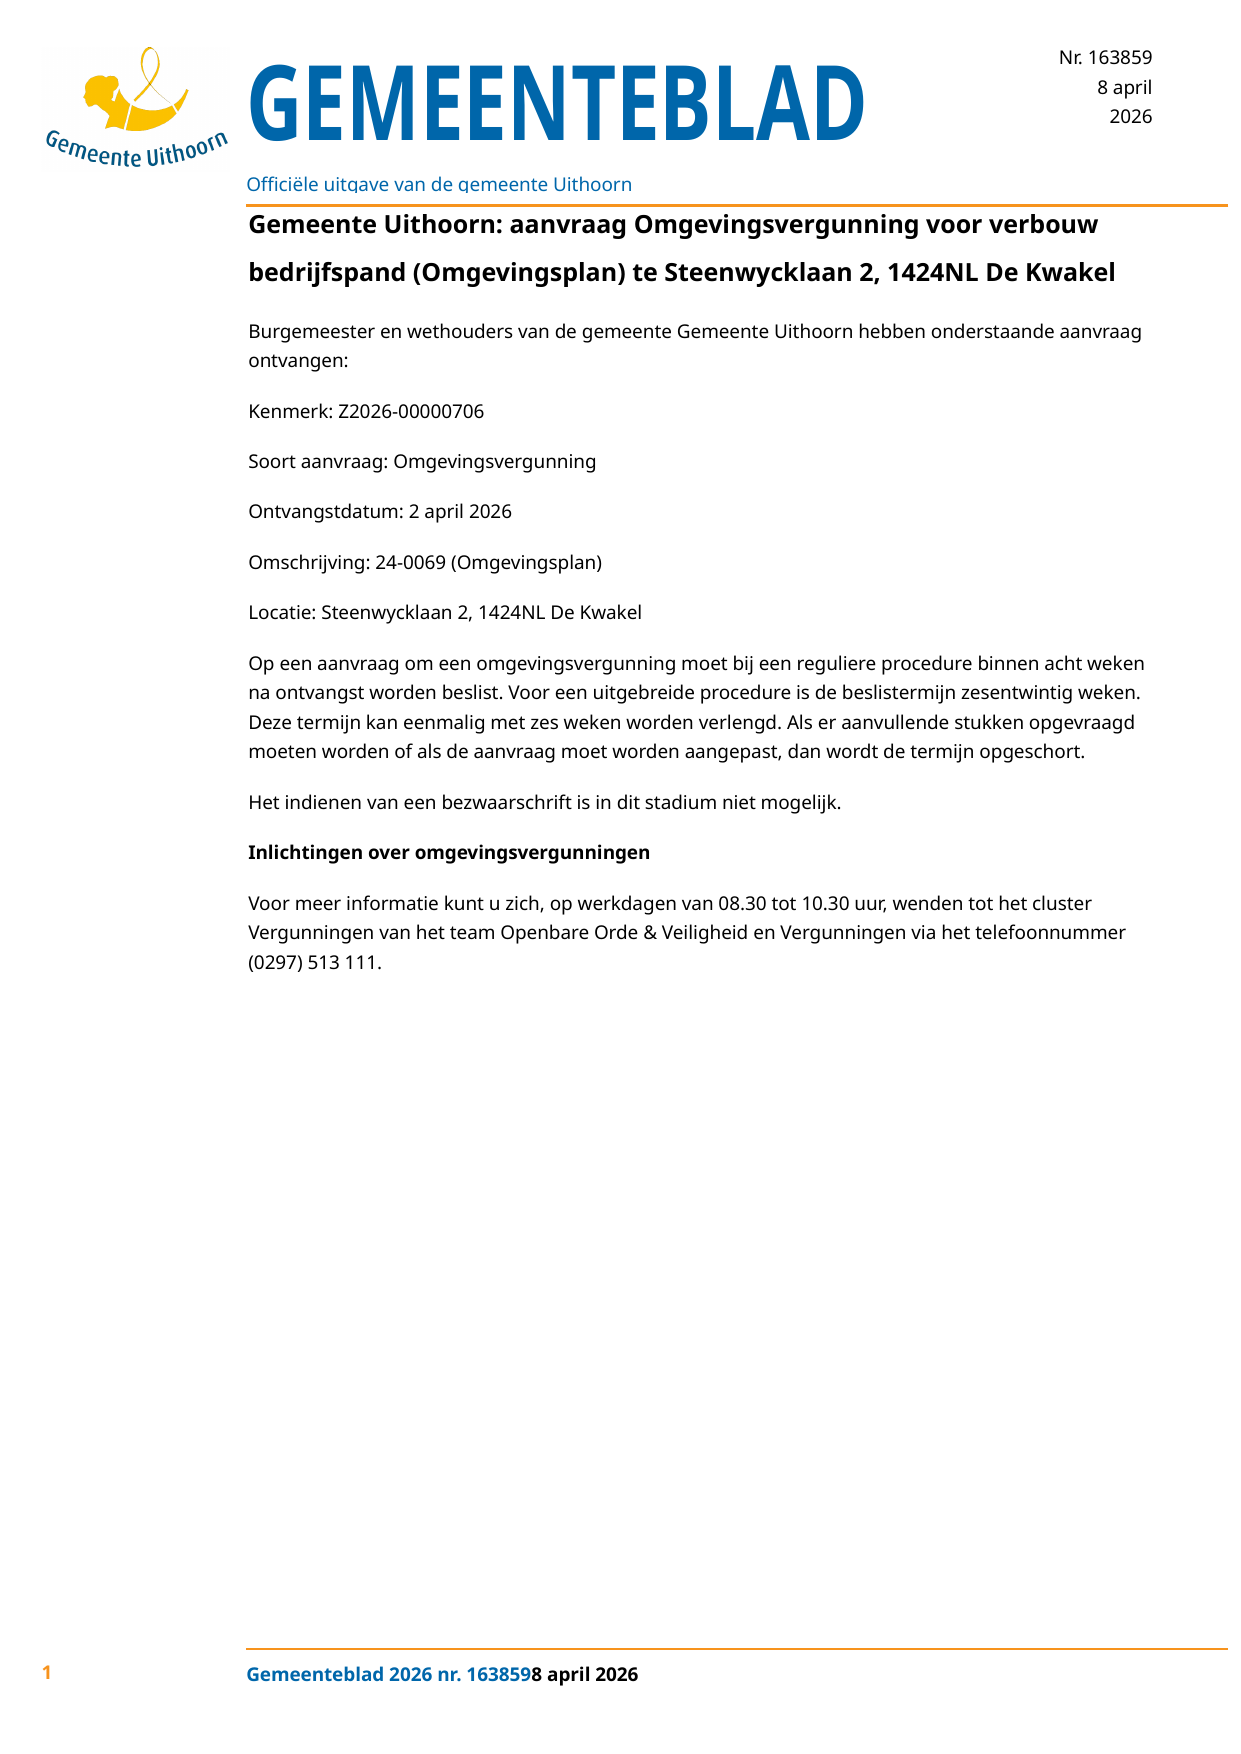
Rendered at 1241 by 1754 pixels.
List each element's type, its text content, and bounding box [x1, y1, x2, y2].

text Het indienen van een bezwaarschrift is in dit stadium niet mogelijk. [248, 789, 1152, 815]
picture [41, 47, 231, 172]
text Gemeente Uithoorn: aanvraag Omgevingsvergunning voor verbouw bedrijfspand (Omgevingsplan) te Steenwycklaan 2, 1424NL De Kwakel [248, 207, 1152, 288]
text Burgemeester en wethouders van de gemeente Gemeente Uithoorn hebben onderstaande aanvraag ontvangen: [248, 318, 1152, 373]
text Soort aanvraag: Omgevingsvergunning [248, 448, 1152, 474]
text Locatie: Steenwycklaan 2, 1424NL De Kwakel [248, 599, 1152, 625]
text Voor meer informatie kunt u zich, op werkdagen van 08.30 tot 10.30 uur, wenden tot het cluster Vergunningen van het team Openbare Orde & Veiligheid en Vergunningen via het telefoonnummer (0297) 513 111. [248, 890, 1152, 975]
text Ontvangstdatum: 2 april 2026 [248, 499, 1152, 524]
text Kenmerk: Z2026-00000706 [248, 398, 1152, 424]
text Op een aanvraag om een omgevingsvergunning moet bij een reguliere procedure binnen acht weken na ontvangst worden beslist. Voor een uitgebreide procedure is de beslistermijn zesentwintig weken. Deze termijn kan eenmalig met zes weken worden verlengd. Als er aanvullende stukken opgevraagd moeten worden of als de aanvraag moet worden aangepast, dan wordt de termijn opgeschort. [248, 650, 1152, 764]
text Inlichtingen over omgevingsvergunningen [248, 839, 1152, 865]
text Omschrijving: 24-0069 (Omgevingsplan) [248, 549, 1152, 575]
